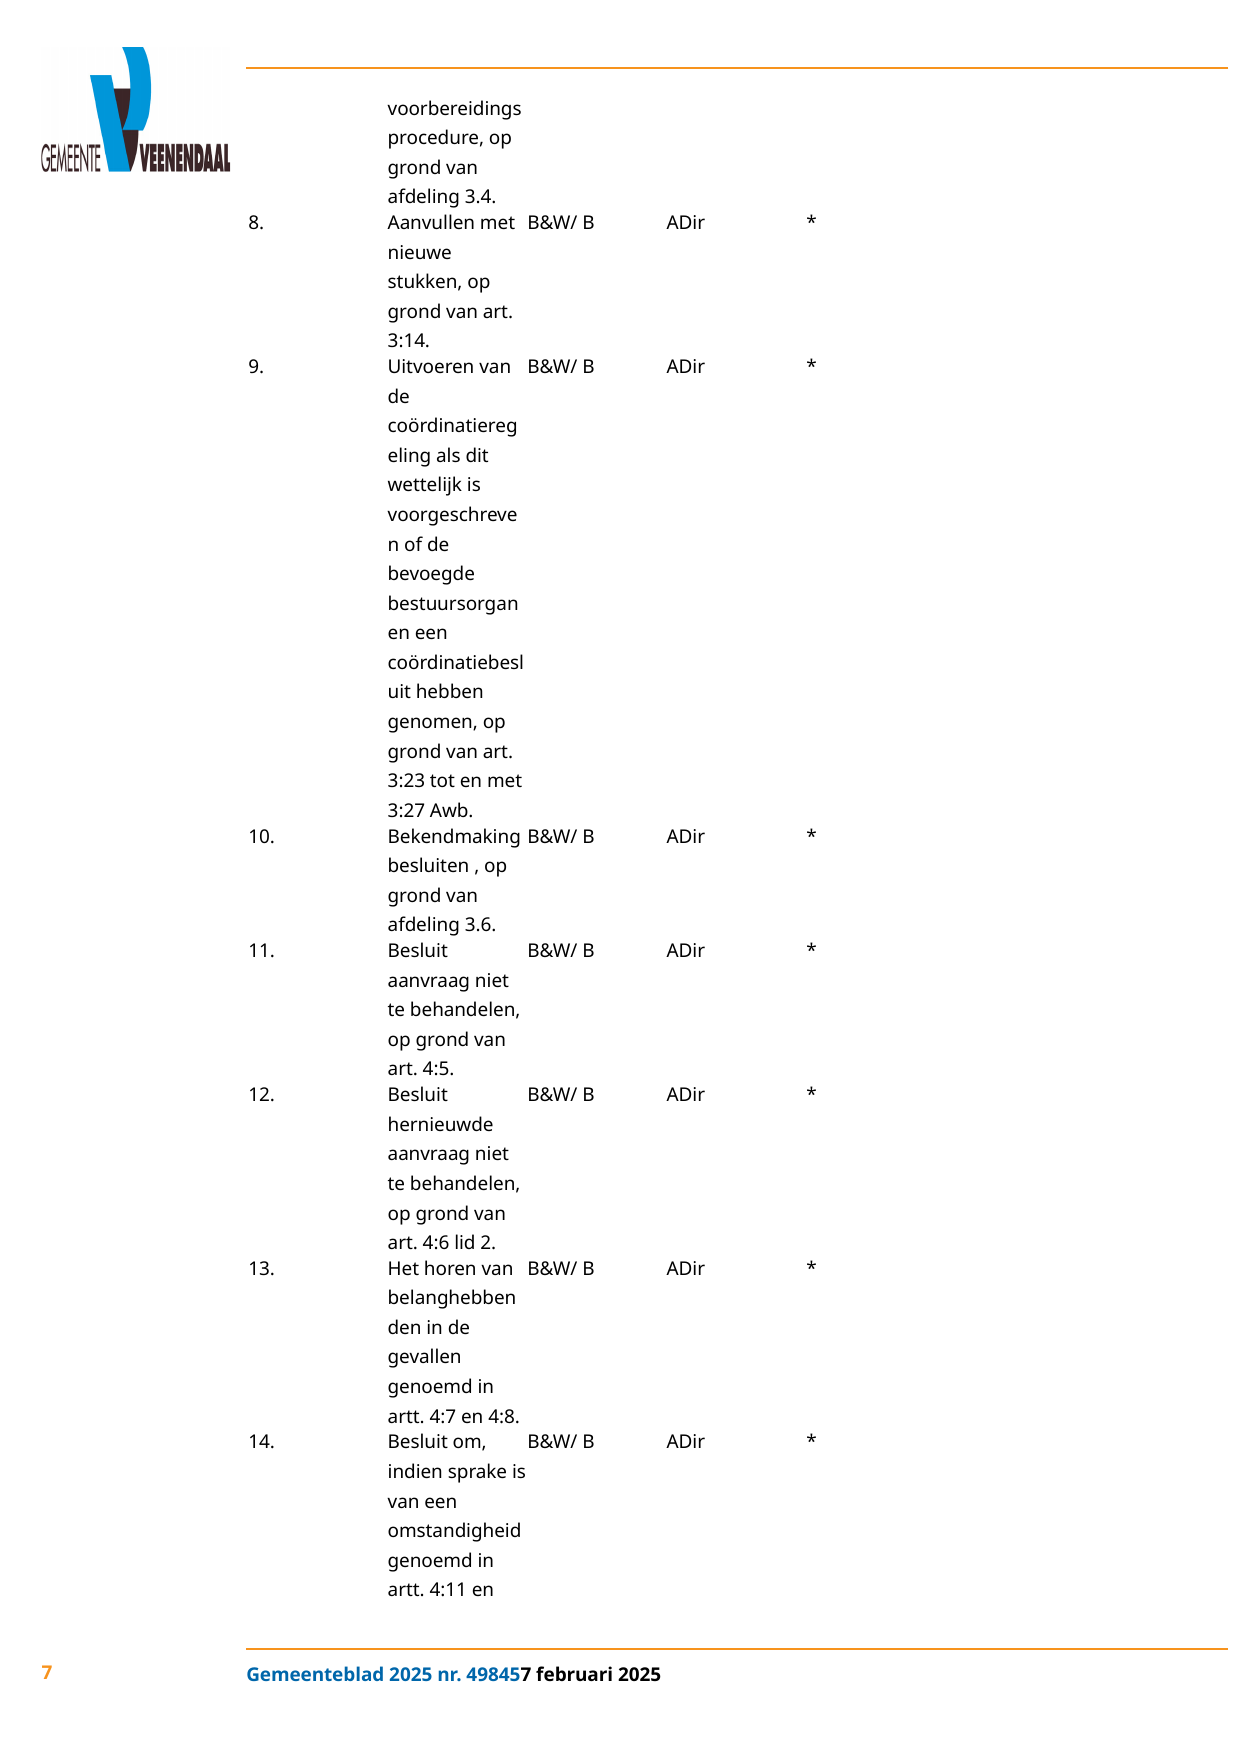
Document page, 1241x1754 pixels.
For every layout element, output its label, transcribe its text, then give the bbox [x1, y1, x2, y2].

table_cell Besluit om, indien sprake is van een omstandigheid genoemd in artt. 4:11 en [388, 1429, 527, 1602]
table_cell [248, 823, 387, 937]
table_cell [945, 1255, 1152, 1429]
picture [41, 47, 130, 172]
table_cell ADir [666, 823, 806, 937]
table_cell ADir [666, 353, 806, 823]
table_cell voorbereidingsprocedure, op grond van afdeling 3.4. [388, 95, 527, 209]
table_cell [248, 1255, 387, 1429]
table_cell [248, 1081, 387, 1255]
table_cell * [806, 1429, 945, 1602]
table_cell * [806, 823, 945, 937]
table_cell [248, 353, 387, 823]
table_cell [806, 95, 945, 209]
table_cell [945, 823, 1152, 937]
table_cell [945, 1081, 1152, 1255]
table_cell [945, 937, 1152, 1081]
table_cell B&W/ B [527, 937, 666, 1081]
table_cell ADir [666, 1081, 806, 1255]
table_cell * [806, 353, 945, 823]
table_cell * [806, 209, 945, 353]
table_cell ADir [666, 209, 806, 353]
table_cell [945, 95, 1152, 209]
table_cell B&W/ B [527, 353, 666, 823]
table_cell B&W/ B [527, 1255, 666, 1429]
table_cell ADir [666, 937, 806, 1081]
table_cell [666, 95, 806, 209]
picture [123, 47, 231, 172]
table_cell [248, 1429, 387, 1602]
table_cell Besluit aanvraag niet te behandelen, op grond van art. 4:5. [388, 937, 527, 1081]
table_cell B&W/ B [527, 1429, 666, 1602]
table_cell ADir [666, 1429, 806, 1602]
table_cell ADir [666, 1255, 806, 1429]
table_cell B&W/ B [527, 1081, 666, 1255]
table_cell B&W/ B [527, 823, 666, 937]
table_cell Uitvoeren van de coördinatieregeling als dit wettelijk is voorgeschreven of de bevoegde bestuursorganen een coördinatiebesluit hebben genomen, op grond van art. 3:23 tot en met 3:27 Awb. [388, 353, 527, 823]
table_cell [248, 209, 387, 353]
table_cell [527, 95, 666, 209]
table_cell * [806, 1081, 945, 1255]
table_cell [945, 353, 1152, 823]
table_cell [945, 209, 1152, 353]
table_cell * [806, 937, 945, 1081]
table_cell Aanvullen met nieuwe stukken, op grond van art. 3:14. [388, 209, 527, 353]
table_cell B&W/ B [527, 209, 666, 353]
table_cell [248, 95, 387, 209]
table_cell [248, 937, 387, 1081]
table_cell Bekendmaking besluiten , op grond van afdeling 3.6. [388, 823, 527, 937]
table_cell Het horen van belanghebbenden in de gevallen genoemd in artt. 4:7 en 4:8. [388, 1255, 527, 1429]
table_cell [945, 1429, 1152, 1602]
table_cell * [806, 1255, 945, 1429]
table_cell Besluit hernieuwde aanvraag niet te behandelen, op grond van art. 4:6 lid 2. [388, 1081, 527, 1255]
